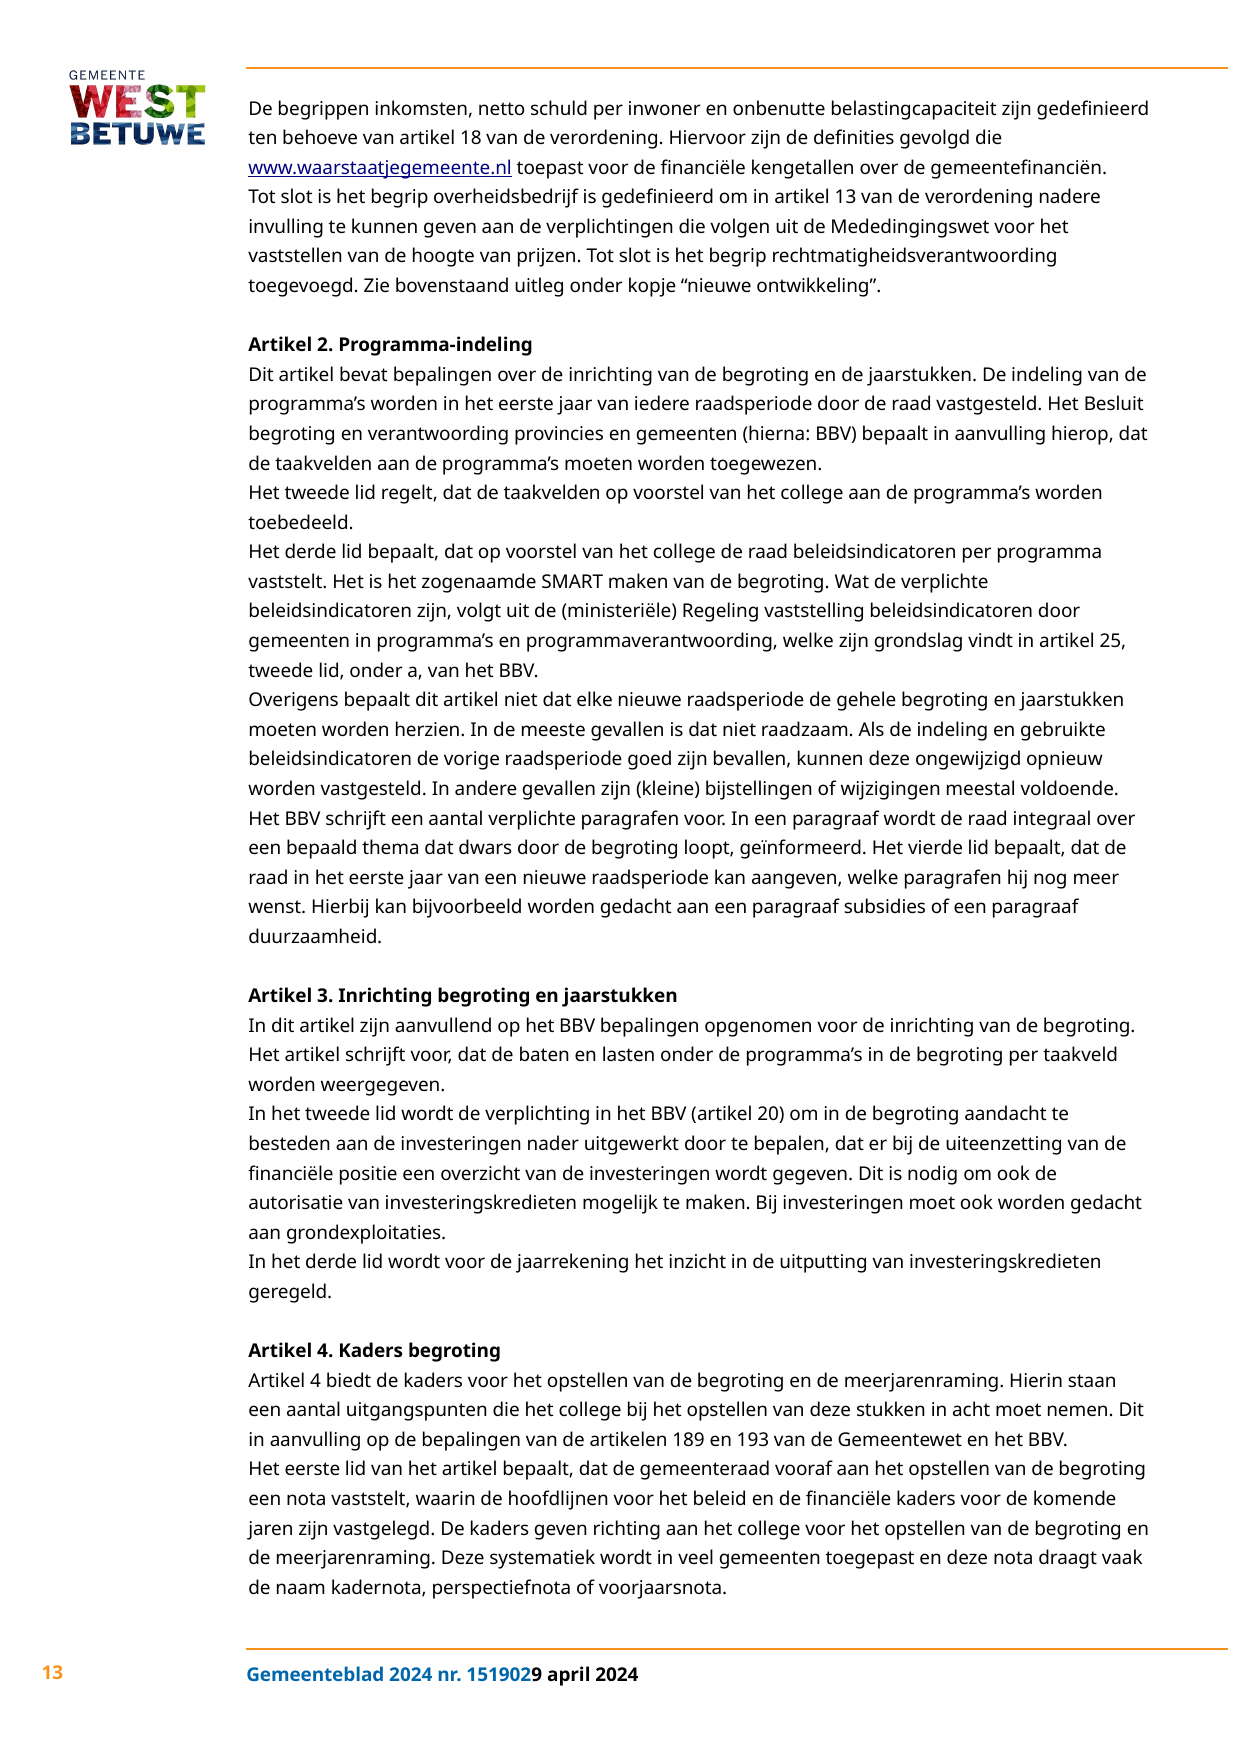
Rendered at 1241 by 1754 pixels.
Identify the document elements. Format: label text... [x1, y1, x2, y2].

picture [41, 47, 231, 172]
text Dit artikel bevat bepalingen over de inrichting van de begroting en de jaarstukken. De indeling van de programma’s worden in het eerste jaar van iedere raadsperiode door de raad vastgesteld. Het Besluit begroting en verantwoording provincies en gemeenten (hierna: BBV) bepaalt in aanvulling hierop, dat de taakvelden aan de programma’s moeten worden toegewezen. [248, 361, 1152, 476]
text Artikel 3. Inrichting begroting en jaarstukken [248, 982, 1152, 1008]
text Het eerste lid van het artikel bepaalt, dat de gemeenteraad vooraf aan het opstellen van de begroting een nota vaststelt, waarin de hoofdlijnen voor het beleid en de financiële kaders voor de komende jaren zijn vastgelegd. De kaders geven richting aan het college voor het opstellen van de begroting en de meerjarenraming. Deze systematiek wordt in veel gemeenten toegepast en deze nota draagt vaak de naam kadernota, perspectiefnota of voorjaarsnota. [248, 1456, 1152, 1600]
text Het tweede lid regelt, dat de taakvelden op voorstel van het college aan de programma’s worden toebedeeld. [248, 479, 1152, 535]
text Overigens bepaalt dit artikel niet dat elke nieuwe raadsperiode de gehele begroting en jaarstukken moeten worden herzien. In de meeste gevallen is dat niet raadzaam. Als de indeling en gebruikte beleidsindicatoren de vorige raadsperiode goed zijn bevallen, kunnen deze ongewijzigd opnieuw worden vastgesteld. In andere gevallen zijn (kleine) bijstellingen of wijzigingen meestal voldoende. [248, 686, 1152, 801]
text Het BBV schrijft een aantal verplichte paragrafen voor. In een paragraaf wordt de raad integraal over een bepaald thema dat dwars door de begroting loopt, geïnformeerd. Het vierde lid bepaalt, dat de raad in het eerste jaar van een nieuwe raadsperiode kan aangeven, welke paragrafen hij nog meer wenst. Hierbij kan bijvoorbeeld worden gedacht aan een paragraaf subsidies of een paragraaf duurzaamheid. [248, 805, 1152, 949]
text Artikel 4 biedt de kaders voor het opstellen van de begroting en de meerjarenraming. Hierin staan een aantal uitgangspunten die het college bij het opstellen van deze stukken in acht moet nemen. Dit in aanvulling op de bepalingen van de artikelen 189 en 193 van de Gemeentewet en het BBV. [248, 1367, 1152, 1452]
text In het derde lid wordt voor de jaarrekening het inzicht in de uitputting van investeringskredieten geregeld. [248, 1248, 1152, 1304]
text In dit artikel zijn aanvullend op het BBV bepalingen opgenomen voor de inrichting van de begroting. Het artikel schrijft voor, dat de baten en lasten onder de programma’s in de begroting per taakveld worden weergegeven. [248, 1012, 1152, 1097]
text Artikel 4. Kaders begroting [248, 1337, 1152, 1363]
text In het tweede lid wordt de verplichting in het BBV (artikel 20) om in de begroting aandacht te besteden aan de investeringen nader uitgewerkt door te bepalen, dat er bij de uiteenzetting van de financiële positie een overzicht van de investeringen wordt gegeven. Dit is nodig om ook de autorisatie van investeringskredieten mogelijk te maken. Bij investeringen moet ook worden gedacht aan grondexploitaties. [248, 1101, 1152, 1245]
text De begrippen inkomsten, netto schuld per inwoner en onbenutte belastingcapaciteit zijn gedefinieerd ten behoeve van artikel 18 van de verordening. Hiervoor zijn de definities gevolgd die www.waarstaatjegemeente.nl toepast voor de financiële kengetallen over de gemeentefinanciën. [248, 95, 1152, 180]
text Tot slot is het begrip overheidsbedrijf is gedefinieerd om in artikel 13 van de verordening nadere invulling te kunnen geven aan de verplichtingen die volgen uit de Mededingingswet voor het vaststellen van de hoogte van prijzen. Tot slot is het begrip rechtmatigheidsverantwoording toegevoegd. Zie bovenstaand uitleg onder kopje “nieuwe ontwikkeling”. [248, 183, 1152, 298]
text Artikel 2. Programma-indeling [248, 331, 1152, 357]
text Het derde lid bepaalt, dat op voorstel van het college de raad beleidsindicatoren per programma vaststelt. Het is het zogenaamde SMART maken van de begroting. Wat de verplichte beleidsindicatoren zijn, volgt uit de (ministeriële) Regeling vaststelling beleidsindicatoren door gemeenten in programma’s en programmaverantwoording, welke zijn grondslag vindt in artikel 25, tweede lid, onder a, van het BBV. [248, 538, 1152, 683]
